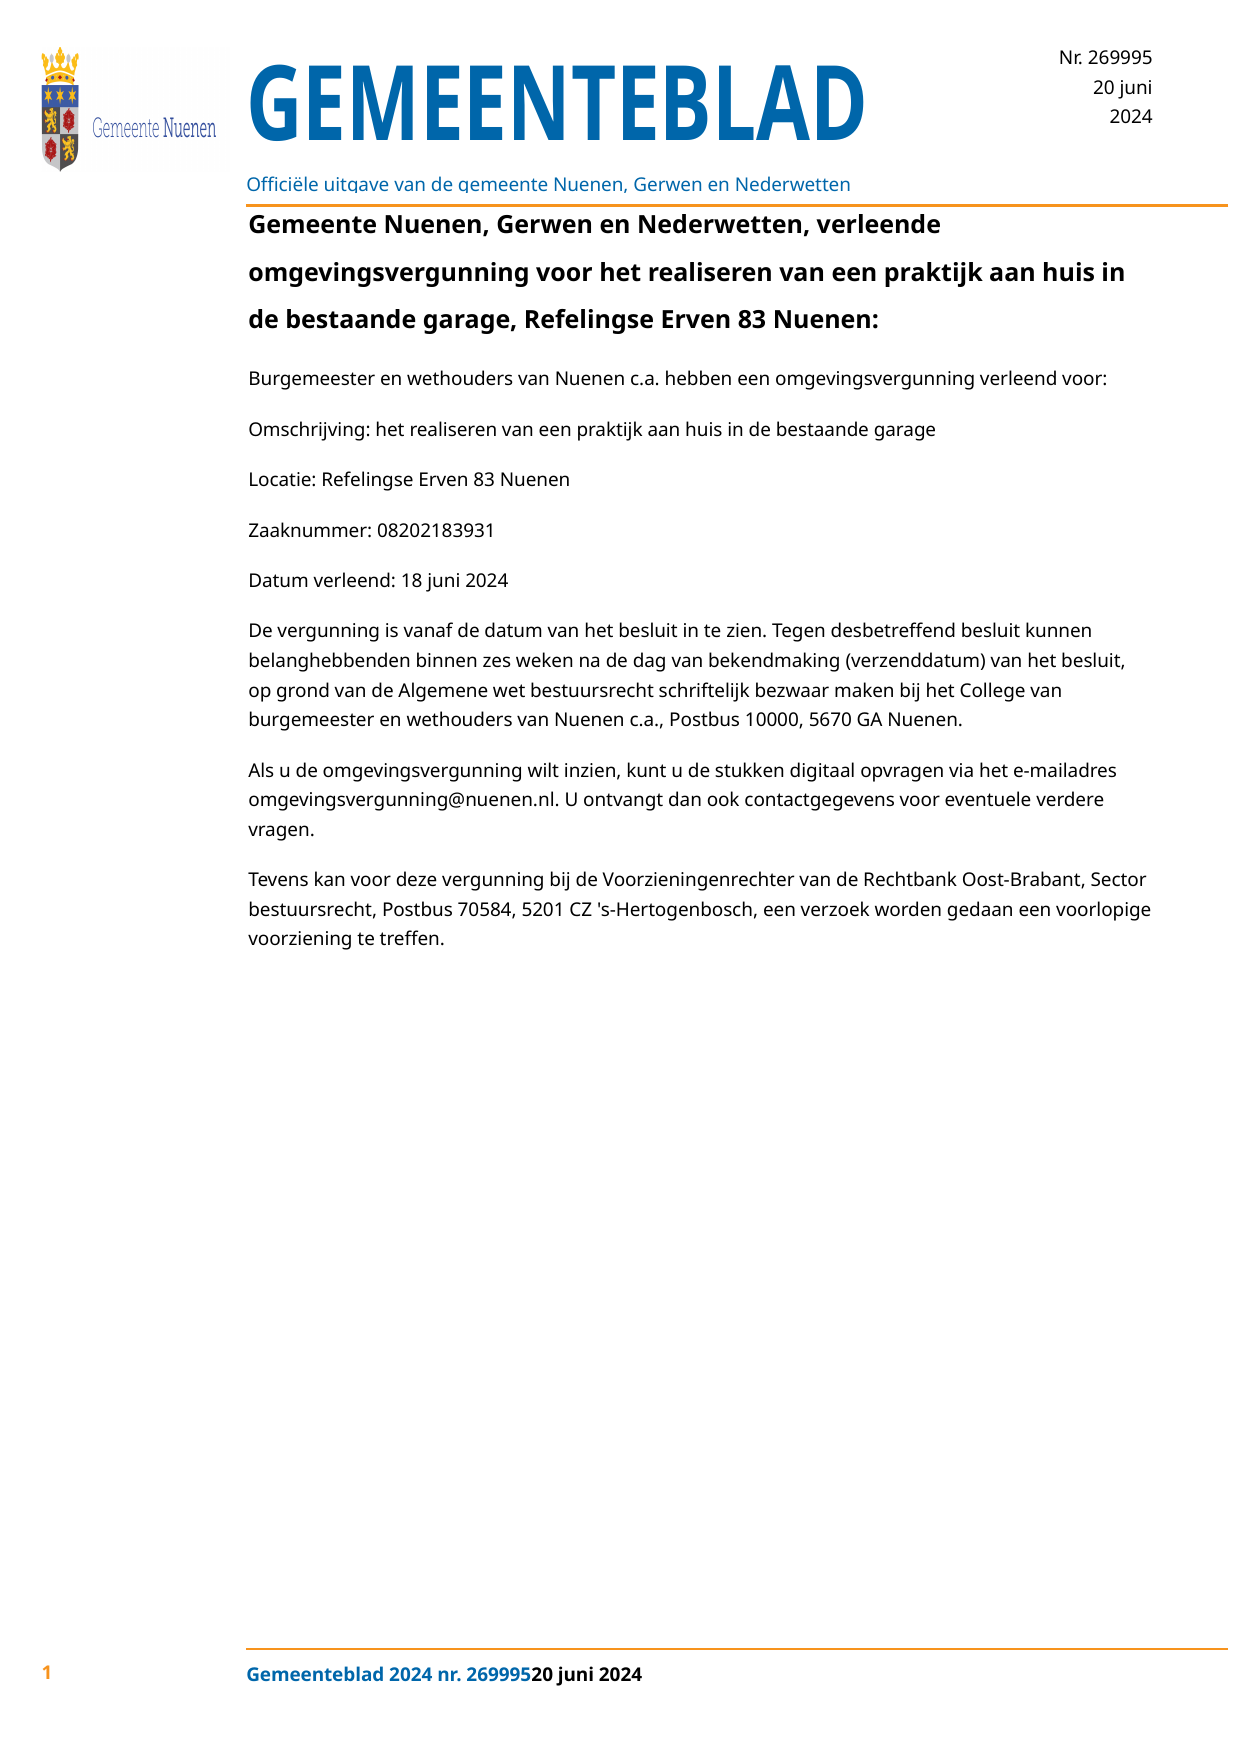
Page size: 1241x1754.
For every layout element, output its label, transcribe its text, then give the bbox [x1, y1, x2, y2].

picture [41, 47, 231, 172]
text Gemeente Nuenen, Gerwen en Nederwetten, verleende omgevingsvergunning voor het realiseren van een praktijk aan huis in de bestaande garage, Refelingse Erven 83 Nuenen: [248, 207, 1152, 336]
text Locatie: Refelingse Erven 83 Nuenen [248, 466, 1152, 492]
text Omschrijving: het realiseren van een praktijk aan huis in de bestaande garage [248, 416, 1152, 442]
text Tevens kan voor deze vergunning bij de Voorzieningenrechter van de Rechtbank Oost-Brabant, Sector bestuursrecht, Postbus 70584, 5201 CZ 's-Hertogenbosch, een verzoek worden gedaan een voorlopige voorziening te treffen. [248, 866, 1152, 951]
text De vergunning is vanaf de datum van het besluit in te zien. Tegen desbetreffend besluit kunnen belanghebbenden binnen zes weken na de dag van bekendmaking (verzenddatum) van het besluit, op grond van de Algemene wet bestuursrecht schriftelijk bezwaar maken bij het College van burgemeester en wethouders van Nuenen c.a., Postbus 10000, 5670 GA Nuenen. [248, 618, 1152, 732]
text Als u de omgevingsvergunning wilt inzien, kunt u de stukken digitaal opvragen via het e-mailadres omgevingsvergunning@nuenen.nl. U ontvangt dan ook contactgegevens voor eventuele verdere vragen. [248, 757, 1152, 842]
text Burgemeester en wethouders van Nuenen c.a. hebben een omgevingsvergunning verleend voor: [248, 366, 1152, 391]
text Zaaknummer: 08202183931 [248, 517, 1152, 542]
text Datum verleend: 18 juni 2024 [248, 567, 1152, 593]
